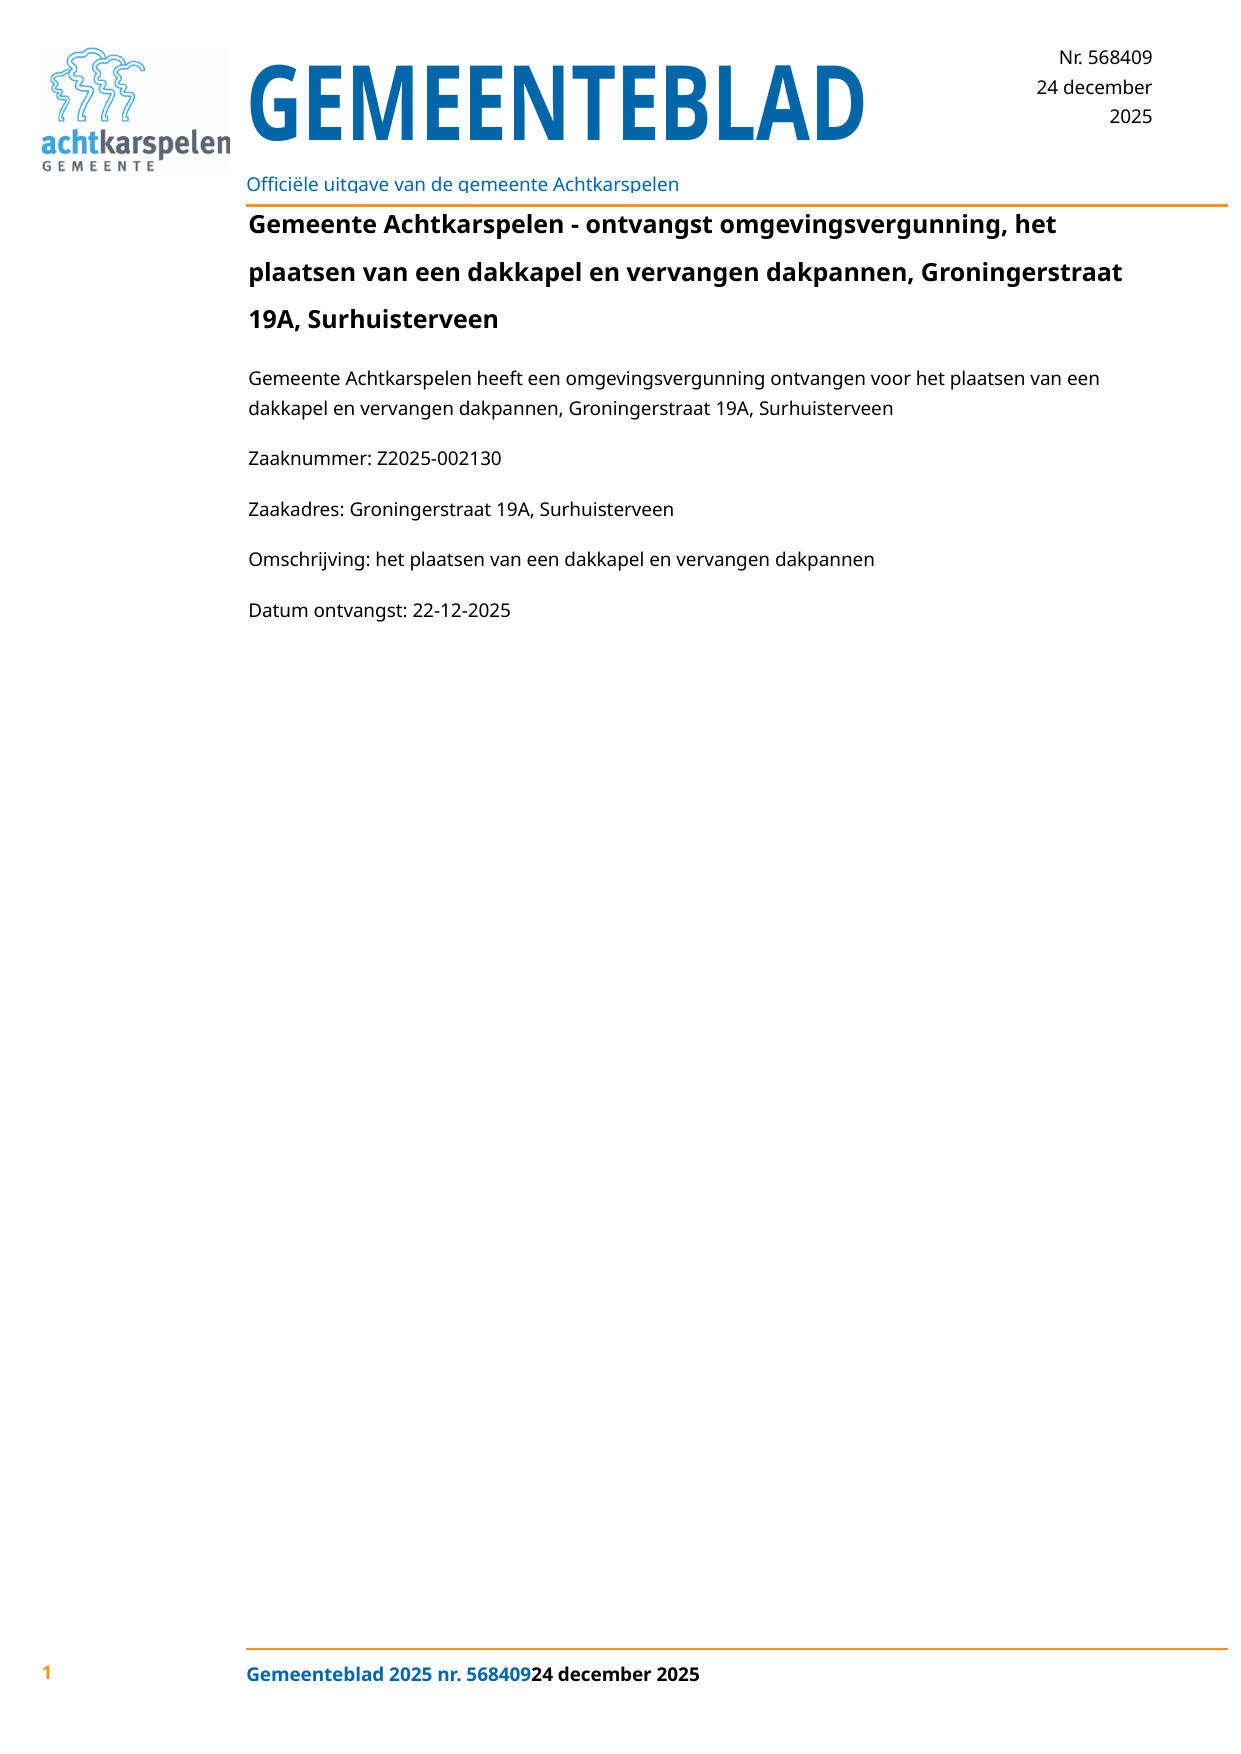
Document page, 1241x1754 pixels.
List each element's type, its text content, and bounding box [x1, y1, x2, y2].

picture [41, 47, 231, 172]
text Zaaknummer: Z2025-002130 [248, 446, 1152, 471]
text Omschrijving: het plaatsen van een dakkapel en vervangen dakpannen [248, 546, 1152, 572]
text Datum ontvangst: 22-12-2025 [248, 597, 1152, 622]
text Gemeente Achtkarspelen heeft een omgevingsvergunning ontvangen voor het plaatsen van een dakkapel en vervangen dakpannen, Groningerstraat 19A, Surhuisterveen [248, 366, 1152, 421]
text Gemeente Achtkarspelen - ontvangst omgevingsvergunning, het plaatsen van een dakkapel en vervangen dakpannen, Groningerstraat 19A, Surhuisterveen [248, 207, 1152, 336]
text Zaakadres: Groningerstraat 19A, Surhuisterveen [248, 496, 1152, 522]
